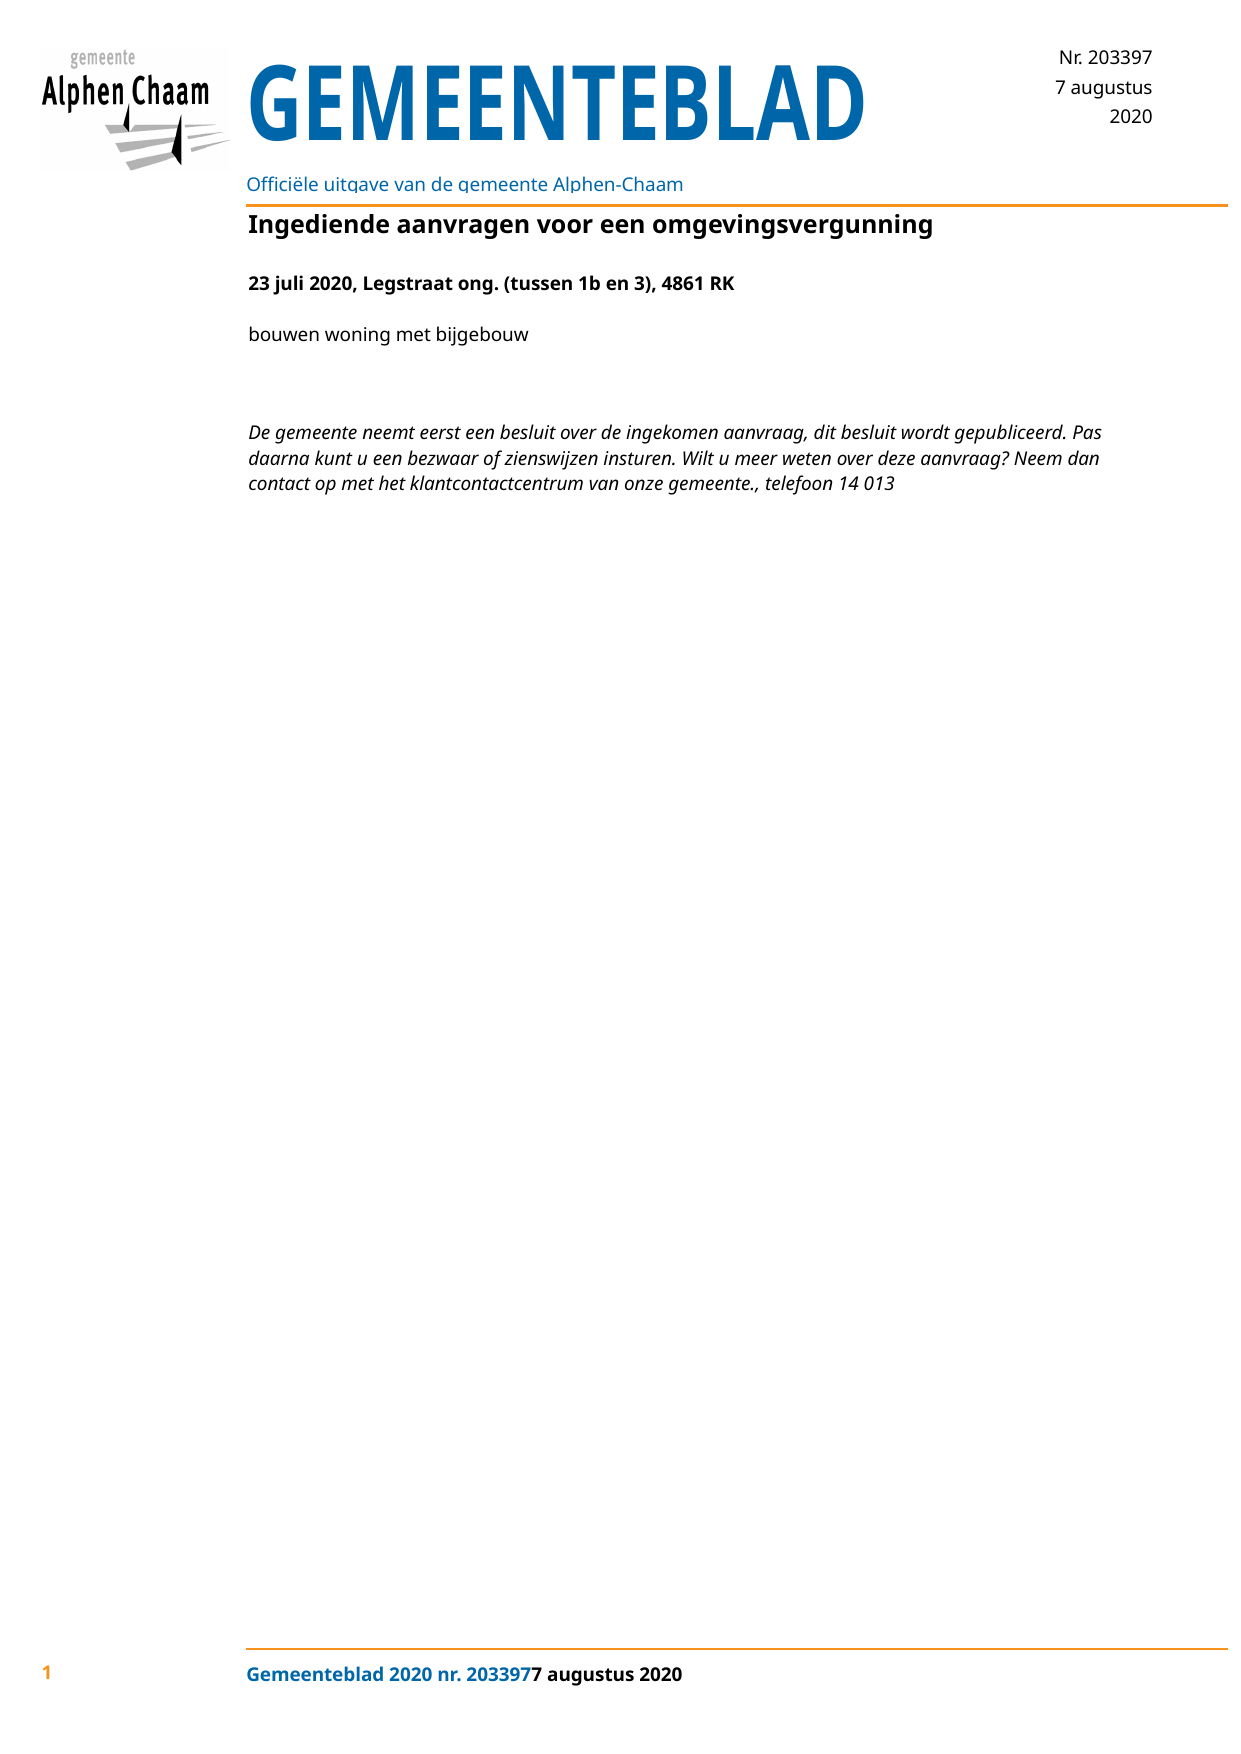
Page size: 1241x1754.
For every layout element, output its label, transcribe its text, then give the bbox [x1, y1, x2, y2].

text 23 juli 2020, Legstraat ong. (tussen 1b en 3), 4861 RK [248, 270, 1152, 296]
text bouwen woning met bijgebouw [248, 321, 1152, 346]
picture [41, 47, 231, 172]
text Ingediende aanvragen voor een omgevingsvergunning [248, 207, 1152, 241]
text De gemeente neemt eerst een besluit over de ingekomen aanvraag, dit besluit wordt gepubliceerd. Pas daarna kunt u een bezwaar of zienswijzen insturen. Wilt u meer weten over deze aanvraag? Neem dan contact op met het klantcontactcentrum van onze gemeente., telefoon 14 013 [248, 419, 1152, 496]
